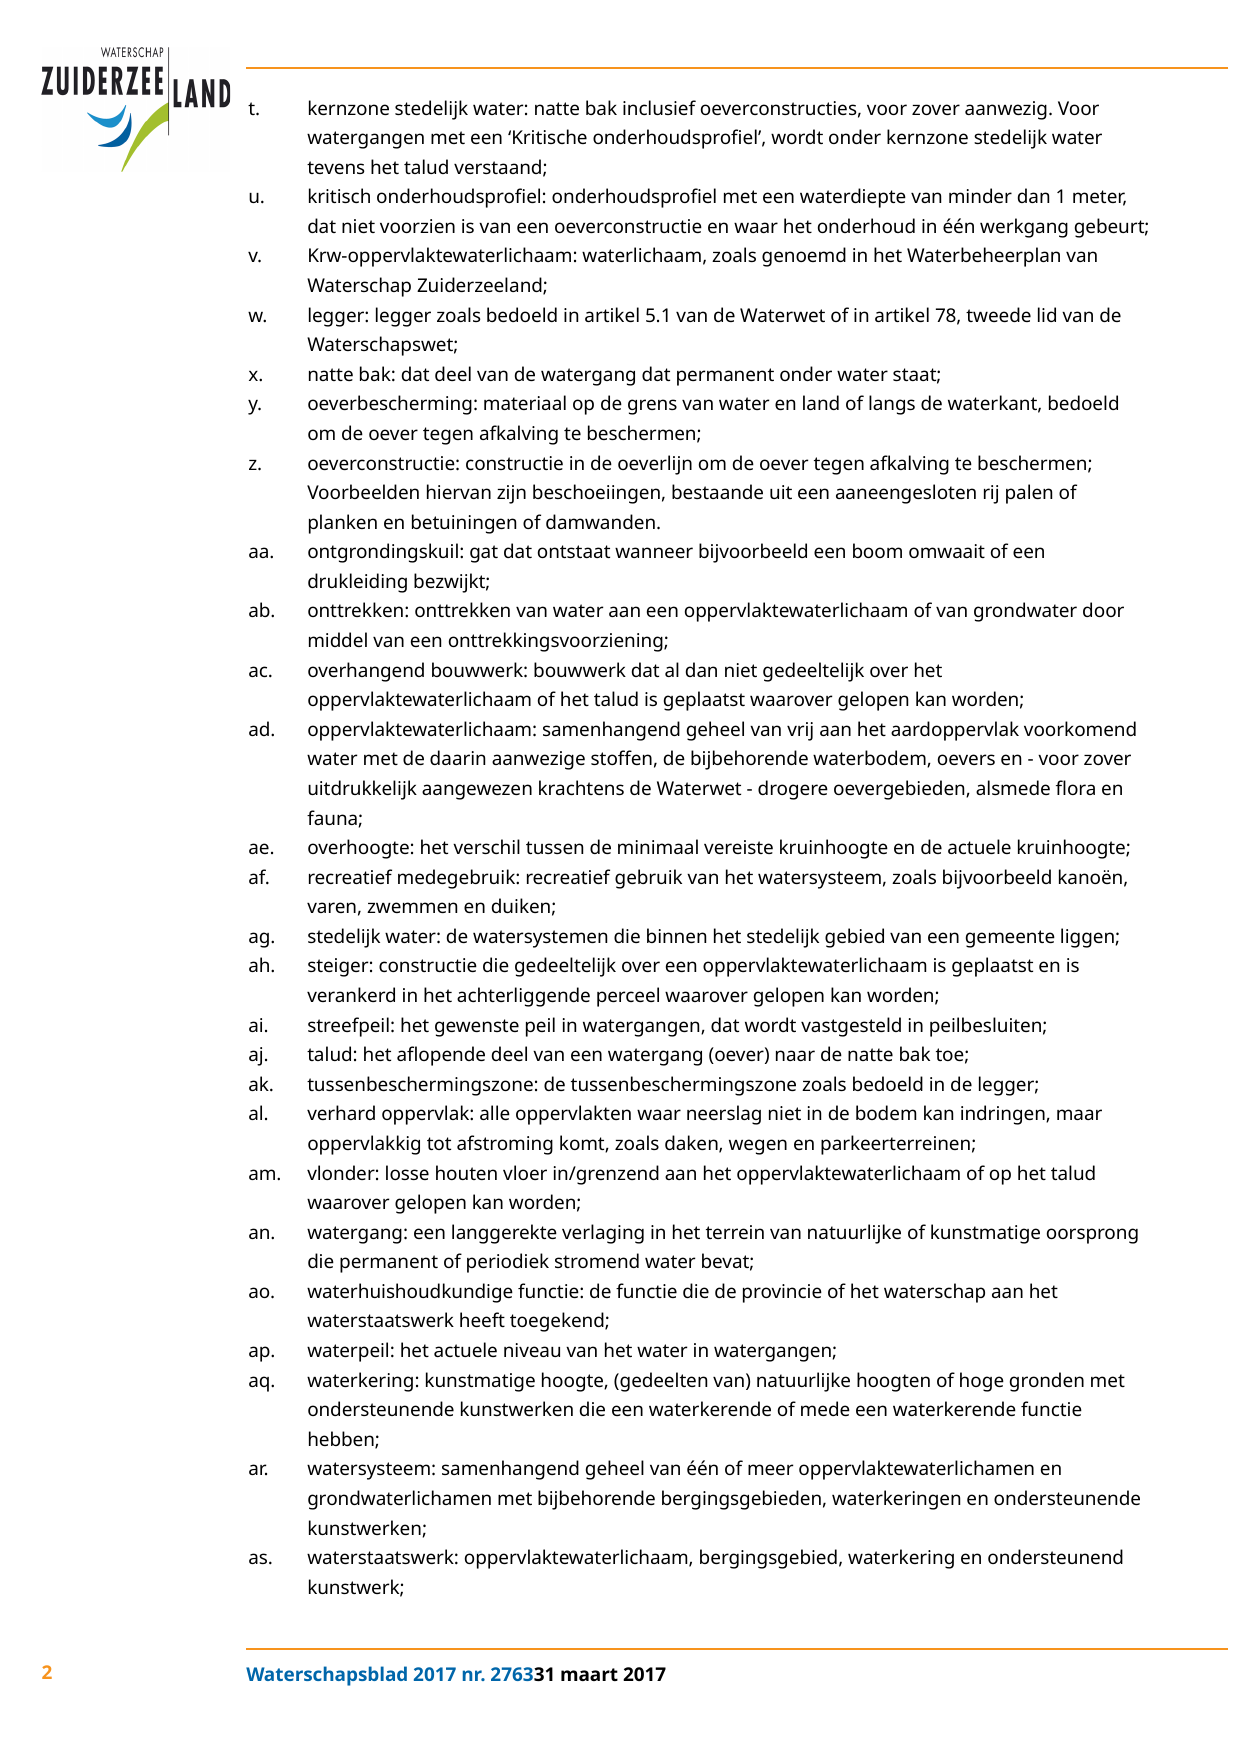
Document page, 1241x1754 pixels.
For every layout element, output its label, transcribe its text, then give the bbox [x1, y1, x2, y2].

list waterhuishoudkundige functie: de functie die de provincie of het waterschap aan het waterstaatswerk heeft toegekend; [248, 1278, 1152, 1333]
list natte bak: dat deel van de watergang dat permanent onder water staat; [248, 361, 1152, 387]
list kritisch onderhoudsprofiel: onderhoudsprofiel met een waterdiepte van minder dan 1 meter, dat niet voorzien is van een oeverconstructie en waar het onderhoud in één werkgang gebeurt; [248, 183, 1152, 239]
list waterstaatswerk: oppervlaktewaterlichaam, bergingsgebied, waterkering en ondersteunend kunstwerk; [248, 1544, 1152, 1600]
list overhoogte: het verschil tussen de minimaal vereiste kruinhoogte en de actuele kruinhoogte; [248, 834, 1152, 860]
list kernzone stedelijk water: natte bak inclusief oeverconstructies, voor zover aanwezig. Voor watergangen met een ‘Kritische onderhoudsprofiel’, wordt onder kernzone stedelijk water tevens het talud verstaand; [248, 95, 1152, 180]
list Krw-oppervlaktewaterlichaam: waterlichaam, zoals genoemd in het Waterbeheerplan van Waterschap Zuiderzeeland; [248, 243, 1152, 298]
list tussenbeschermingszone: de tussenbeschermingszone zoals bedoeld in de legger; [248, 1071, 1152, 1097]
list legger: legger zoals bedoeld in artikel 5.1 van de Waterwet of in artikel 78, tweede lid van de Waterschapswet; [248, 302, 1152, 357]
list recreatief medegebruik: recreatief gebruik van het watersysteem, zoals bijvoorbeeld kanoën, varen, zwemmen en duiken; [248, 864, 1152, 919]
list watergang: een langgerekte verlaging in het terrein van natuurlijke of kunstmatige oorsprong die permanent of periodiek stromend water bevat; [248, 1219, 1152, 1274]
list streefpeil: het gewenste peil in watergangen, dat wordt vastgesteld in peilbesluiten; [248, 1012, 1152, 1038]
list waterkering: kunstmatige hoogte, (gedeelten van) natuurlijke hoogten of hoge gronden met ondersteunende kunstwerken die een waterkerende of mede een waterkerende functie hebben; [248, 1367, 1152, 1452]
picture [41, 47, 231, 172]
list vlonder: losse houten vloer in/grenzend aan het oppervlaktewaterlichaam of op het talud waarover gelopen kan worden; [248, 1160, 1152, 1215]
list oeverbescherming: materiaal op de grens van water en land of langs de waterkant, bedoeld om de oever tegen afkalving te beschermen; [248, 391, 1152, 446]
list overhangend bouwwerk: bouwwerk dat al dan niet gedeeltelijk over het oppervlaktewaterlichaam of het talud is geplaatst waarover gelopen kan worden; [248, 657, 1152, 712]
list steiger: constructie die gedeeltelijk over een oppervlaktewaterlichaam is geplaatst en is verankerd in het achterliggende perceel waarover gelopen kan worden; [248, 953, 1152, 1008]
list waterpeil: het actuele niveau van het water in watergangen; [248, 1337, 1152, 1363]
list onttrekken: onttrekken van water aan een oppervlaktewaterlichaam of van grondwater door middel van een onttrekkingsvoorziening; [248, 598, 1152, 653]
list oeverconstructie: constructie in de oeverlijn om de oever tegen afkalving te beschermen; Voorbeelden hiervan zijn beschoeiingen, bestaande uit een aaneengesloten rij palen of planken en betuiningen of damwanden. [248, 450, 1152, 535]
list talud: het aflopende deel van een watergang (oever) naar de natte bak toe; [248, 1041, 1152, 1067]
list watersysteem: samenhangend geheel van één of meer oppervlaktewaterlichamen en grondwaterlichamen met bijbehorende bergingsgebieden, waterkeringen en ondersteunende kunstwerken; [248, 1456, 1152, 1541]
list ontgrondingskuil: gat dat ontstaat wanneer bijvoorbeeld een boom omwaait of een drukleiding bezwijkt; [248, 538, 1152, 594]
list verhard oppervlak: alle oppervlakten waar neerslag niet in de bodem kan indringen, maar oppervlakkig tot afstroming komt, zoals daken, wegen en parkeerterreinen; [248, 1101, 1152, 1156]
list oppervlaktewaterlichaam: samenhangend geheel van vrij aan het aardoppervlak voorkomend water met de daarin aanwezige stoffen, de bijbehorende waterbodem, oevers en - voor zover uitdrukkelijk aangewezen krachtens de Waterwet - drogere oevergebieden, alsmede flora en fauna; [248, 716, 1152, 831]
list stedelijk water: de watersystemen die binnen het stedelijk gebied van een gemeente liggen; [248, 923, 1152, 949]
